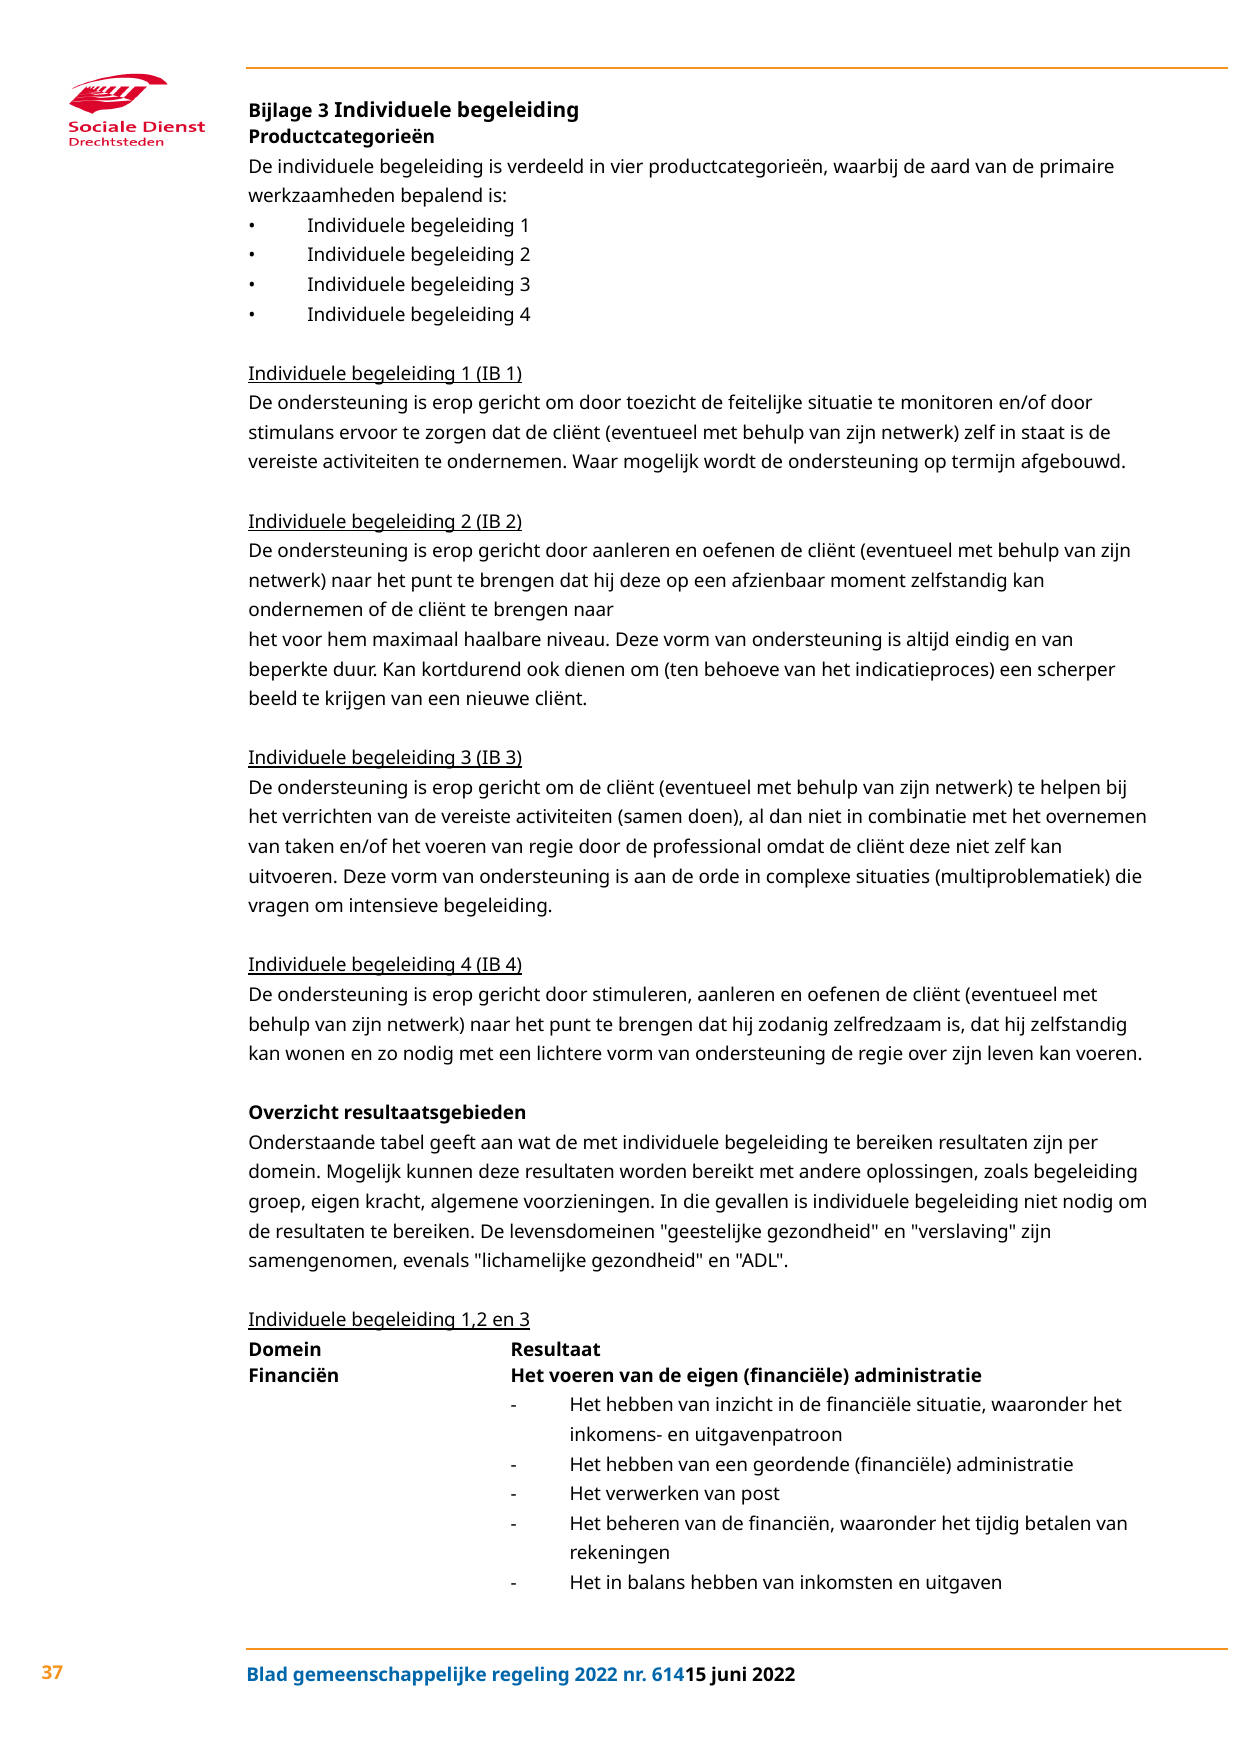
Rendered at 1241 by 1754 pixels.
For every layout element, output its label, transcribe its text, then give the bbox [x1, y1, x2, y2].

list Individuele begeleiding 2 [248, 242, 1152, 267]
text Individuele begeleiding 2 (IB 2) [248, 508, 1152, 534]
list Individuele begeleiding 3 [248, 271, 1152, 297]
picture [41, 47, 231, 172]
text Bijlage 3 Individuele begeleiding [248, 95, 1152, 123]
list Individuele begeleiding 4 [248, 301, 1152, 327]
text het voor hem maximaal haalbare niveau. Deze vorm van ondersteuning is altijd eindig en van beperkte duur. Kan kortdurend ook dienen om (ten behoeve van het indicatieproces) een scherper beeld te krijgen van een nieuwe cliënt. [248, 626, 1152, 711]
text Productcategorieën [248, 123, 1152, 149]
table_cell Het voeren van de eigen (financiële) administratie Het hebben van inzicht in de financiële situatie, waaronder het inkomens- en uitgavenpatroon Het hebben van een geordende (financiële) administratie Het verwerken van post Het beheren van de financiën, waaronder het tijdig betalen van rekeningen Het in balans hebben van inkomsten en uitgaven [510, 1362, 1152, 1595]
text De ondersteuning is erop gericht door stimuleren, aanleren en oefenen de cliënt (eventueel met behulp van zijn netwerk) naar het punt te brengen dat hij zodanig zelfredzaam is, dat hij zelfstandig kan wonen en zo nodig met een lichtere vorm van ondersteuning de regie over zijn leven kan voeren. [248, 981, 1152, 1066]
text Individuele begeleiding 3 (IB 3) [248, 744, 1152, 770]
text De ondersteuning is erop gericht om de cliënt (eventueel met behulp van zijn netwerk) te helpen bij het verrichten van de vereiste activiteiten (samen doen), al dan niet in combinatie met het overnemen van taken en/of het voeren van regie door de professional omdat de cliënt deze niet zelf kan uitvoeren. Deze vorm van ondersteuning is aan de orde in complexe situaties (multiproblematiek) die vragen om intensieve begeleiding. [248, 774, 1152, 918]
table_cell Financiën [248, 1362, 510, 1595]
text De individuele begeleiding is verdeeld in vier productcategorieën, waarbij de aard van de primaire werkzaamheden bepalend is: [248, 153, 1152, 208]
text Individuele begeleiding 1 (IB 1) [248, 360, 1152, 386]
text Individuele begeleiding 4 (IB 4) [248, 952, 1152, 977]
text Overzicht resultaatsgebieden [248, 1099, 1152, 1125]
text De ondersteuning is erop gericht door aanleren en oefenen de cliënt (eventueel met behulp van zijn netwerk) naar het punt te brengen dat hij deze op een afzienbaar moment zelfstandig kan ondernemen of de cliënt te brengen naar [248, 537, 1152, 622]
list Individuele begeleiding 1 [248, 212, 1152, 238]
text De ondersteuning is erop gericht om door toezicht de feitelijke situatie te monitoren en/of door stimulans ervoor te zorgen dat de cliënt (eventueel met behulp van zijn netwerk) zelf in staat is de vereiste activiteiten te ondernemen. Waar mogelijk wordt de ondersteuning op termijn afgebouwd. [248, 389, 1152, 474]
text Onderstaande tabel geeft aan wat de met individuele begeleiding te bereiken resultaten zijn per domein. Mogelijk kunnen deze resultaten worden bereikt met andere oplossingen, zoals begeleiding groep, eigen kracht, algemene voorzieningen. In die gevallen is individuele begeleiding niet nodig om de resultaten te bereiken. De levensdomeinen "geestelijke gezondheid" en "verslaving" zijn samengenomen, evenals "lichamelijke gezondheid" en "ADL". [248, 1129, 1152, 1273]
table_header Domein [248, 1336, 510, 1362]
table_header Resultaat [510, 1336, 1152, 1362]
text Individuele begeleiding 1,2 en 3 [248, 1307, 1152, 1332]
